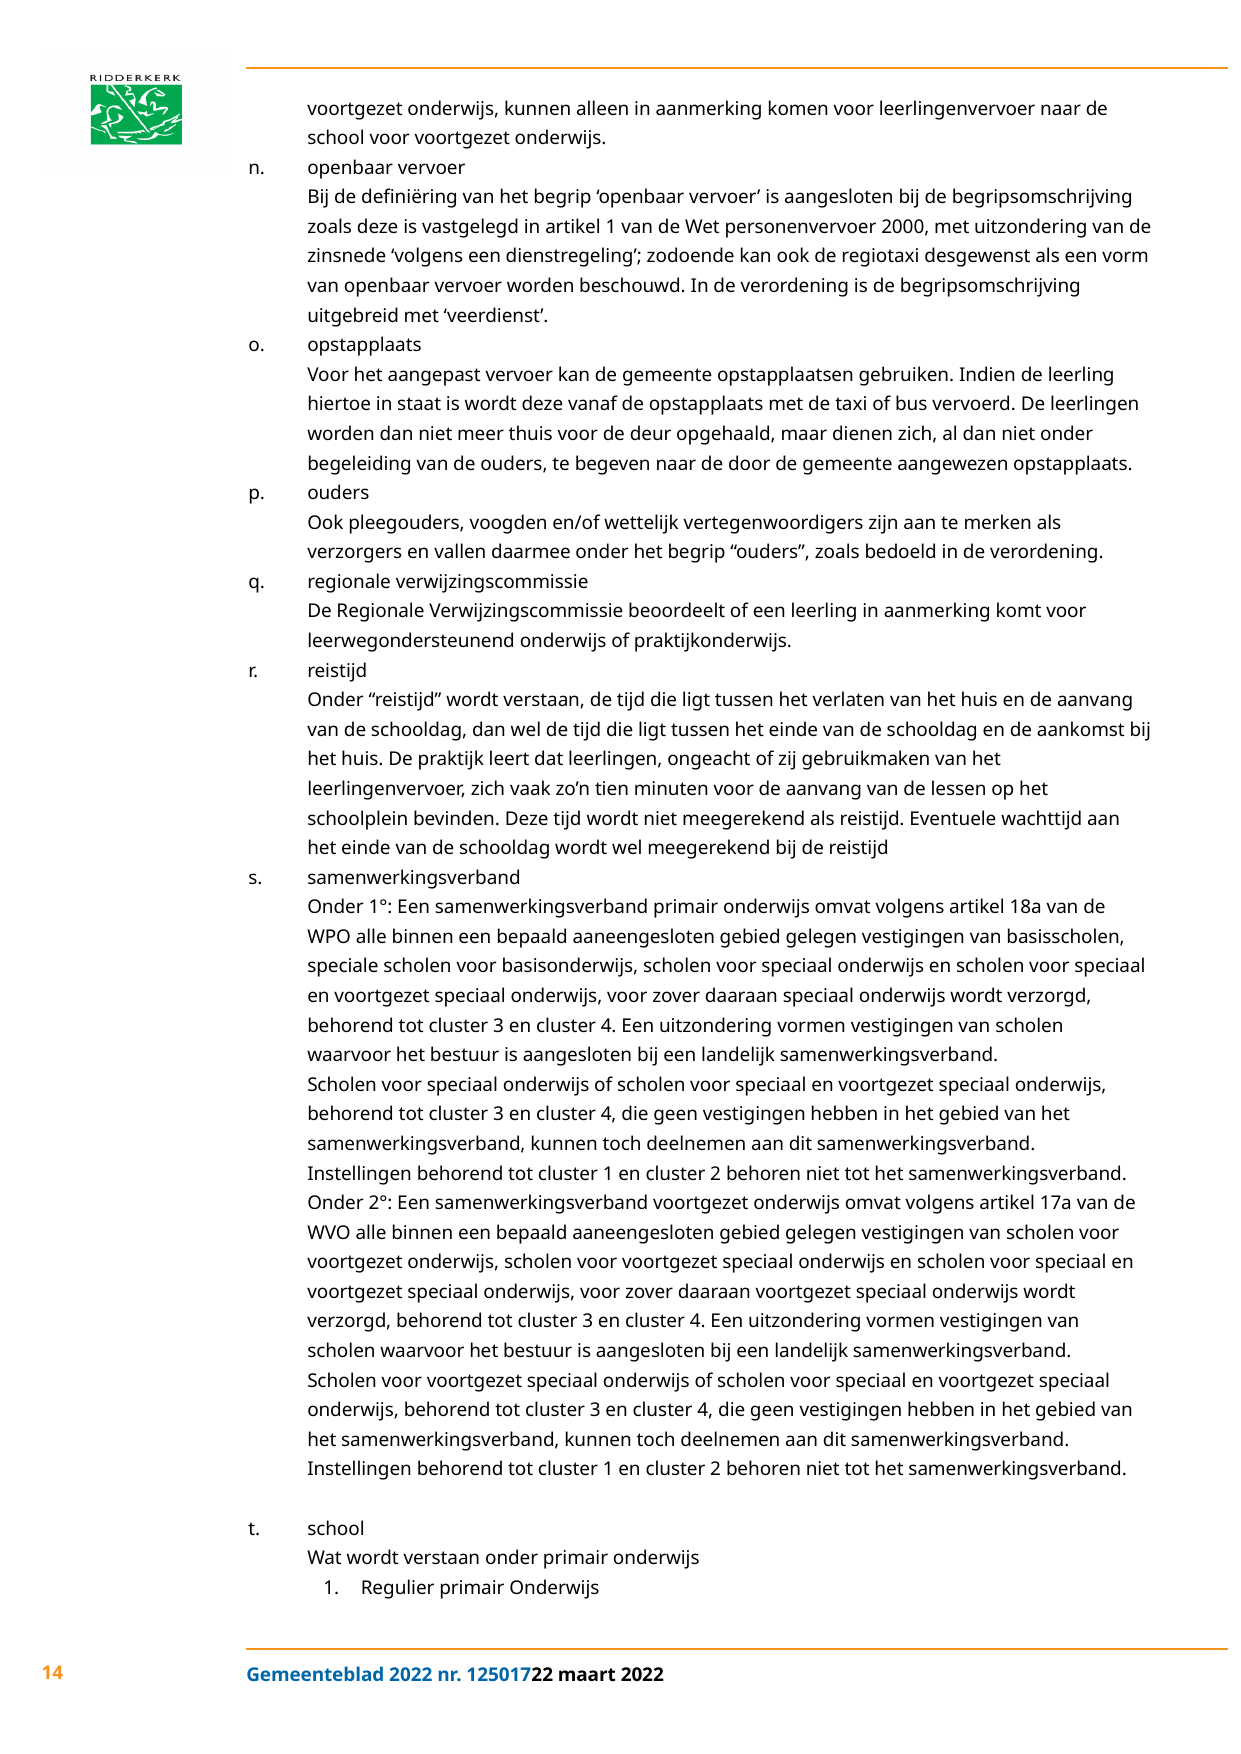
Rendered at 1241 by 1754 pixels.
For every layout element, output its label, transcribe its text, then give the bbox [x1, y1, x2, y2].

list Voor het aangepast vervoer kan de gemeente opstapplaatsen gebruiken. Indien de leerling hiertoe in staat is wordt deze vanaf de opstapplaats met de taxi of bus vervoerd. De leerlingen worden dan niet meer thuis voor de deur opgehaald, maar dienen zich, al dan niet onder begeleiding van de ouders, te begeven naar de door de gemeente aangewezen opstapplaats. [248, 361, 1152, 476]
list openbaar vervoer [248, 154, 1152, 180]
list opstapplaats [248, 331, 1152, 357]
list regionale verwijzingscommissie [248, 568, 1152, 594]
list Onder 1°: Een samenwerkingsverband primair onderwijs omvat volgens artikel 18a van de WPO alle binnen een bepaald aaneengesloten gebied gelegen vestigingen van basisscholen, speciale scholen voor basisonderwijs, scholen voor speciaal onderwijs en scholen voor speciaal en voortgezet speciaal onderwijs, voor zover daaraan speciaal onderwijs wordt verzorgd, behorend tot cluster 3 en cluster 4. Een uitzondering vormen vestigingen van scholen waarvoor het bestuur is aangesloten bij een landelijk samenwerkingsverband. [248, 893, 1152, 1067]
list Wat wordt verstaan onder primair onderwijs [248, 1544, 1152, 1570]
list Instellingen behorend tot cluster 1 en cluster 2 behoren niet tot het samenwerkingsverband. [248, 1456, 1152, 1481]
list Scholen voor speciaal onderwijs of scholen voor speciaal en voortgezet speciaal onderwijs, behorend tot cluster 3 en cluster 4, die geen vestigingen hebben in het gebied van het samenwerkingsverband, kunnen toch deelnemen aan dit samenwerkingsverband. [248, 1071, 1152, 1156]
list Onder “reistijd” wordt verstaan, de tijd die ligt tussen het verlaten van het huis en de aanvang van de schooldag, dan wel de tijd die ligt tussen het einde van de schooldag en de aankomst bij het huis. De praktijk leert dat leerlingen, ongeacht of zij gebruikmaken van het leerlingenvervoer, zich vaak zo’n tien minuten voor de aanvang van de lessen op het schoolplein bevinden. Deze tijd wordt niet meegerekend als reistijd. Eventuele wachttijd aan het einde van de schooldag wordt wel meegerekend bij de reistijd [248, 686, 1152, 860]
picture [41, 47, 231, 172]
list school [248, 1515, 1152, 1541]
list voortgezet onderwijs, kunnen alleen in aanmerking komen voor leerlingenvervoer naar de school voor voortgezet onderwijs. [248, 95, 1152, 150]
list Instellingen behorend tot cluster 1 en cluster 2 behoren niet tot het samenwerkingsverband. [248, 1160, 1152, 1186]
list ouders [248, 479, 1152, 505]
list Onder 2°: Een samenwerkingsverband voortgezet onderwijs omvat volgens artikel 17a van de WVO alle binnen een bepaald aaneengesloten gebied gelegen vestigingen van scholen voor voortgezet onderwijs, scholen voor voortgezet speciaal onderwijs en scholen voor speciaal en voortgezet speciaal onderwijs, voor zover daaraan voortgezet speciaal onderwijs wordt verzorgd, behorend tot cluster 3 en cluster 4. Een uitzondering vormen vestigingen van scholen waarvoor het bestuur is aangesloten bij een landelijk samenwerkingsverband. [248, 1189, 1152, 1363]
list Scholen voor voortgezet speciaal onderwijs of scholen voor speciaal en voortgezet speciaal onderwijs, behorend tot cluster 3 en cluster 4, die geen vestigingen hebben in het gebied van het samenwerkingsverband, kunnen toch deelnemen aan dit samenwerkingsverband. [248, 1367, 1152, 1452]
list Bij de definiëring van het begrip ‘openbaar vervoer’ is aangesloten bij de begripsomschrijving zoals deze is vastgelegd in artikel 1 van de Wet personenvervoer 2000, met uitzondering van de zinsnede ‘volgens een dienstregeling’; zodoende kan ook de regiotaxi desgewenst als een vorm van openbaar vervoer worden beschouwd. In de verordening is de begripsomschrijving uitgebreid met ‘veerdienst’. [248, 183, 1152, 328]
list Regulier primair Onderwijs [323, 1574, 1152, 1600]
list samenwerkingsverband [248, 864, 1152, 890]
list Ook pleegouders, voogden en/of wettelijk vertegenwoordigers zijn aan te merken als verzorgers en vallen daarmee onder het begrip “ouders”, zoals bedoeld in de verordening. [248, 509, 1152, 564]
list De Regionale Verwijzingscommissie beoordeelt of een leerling in aanmerking komt voor leerwegondersteunend onderwijs of praktijkonderwijs. [248, 598, 1152, 653]
list reistijd [248, 657, 1152, 683]
